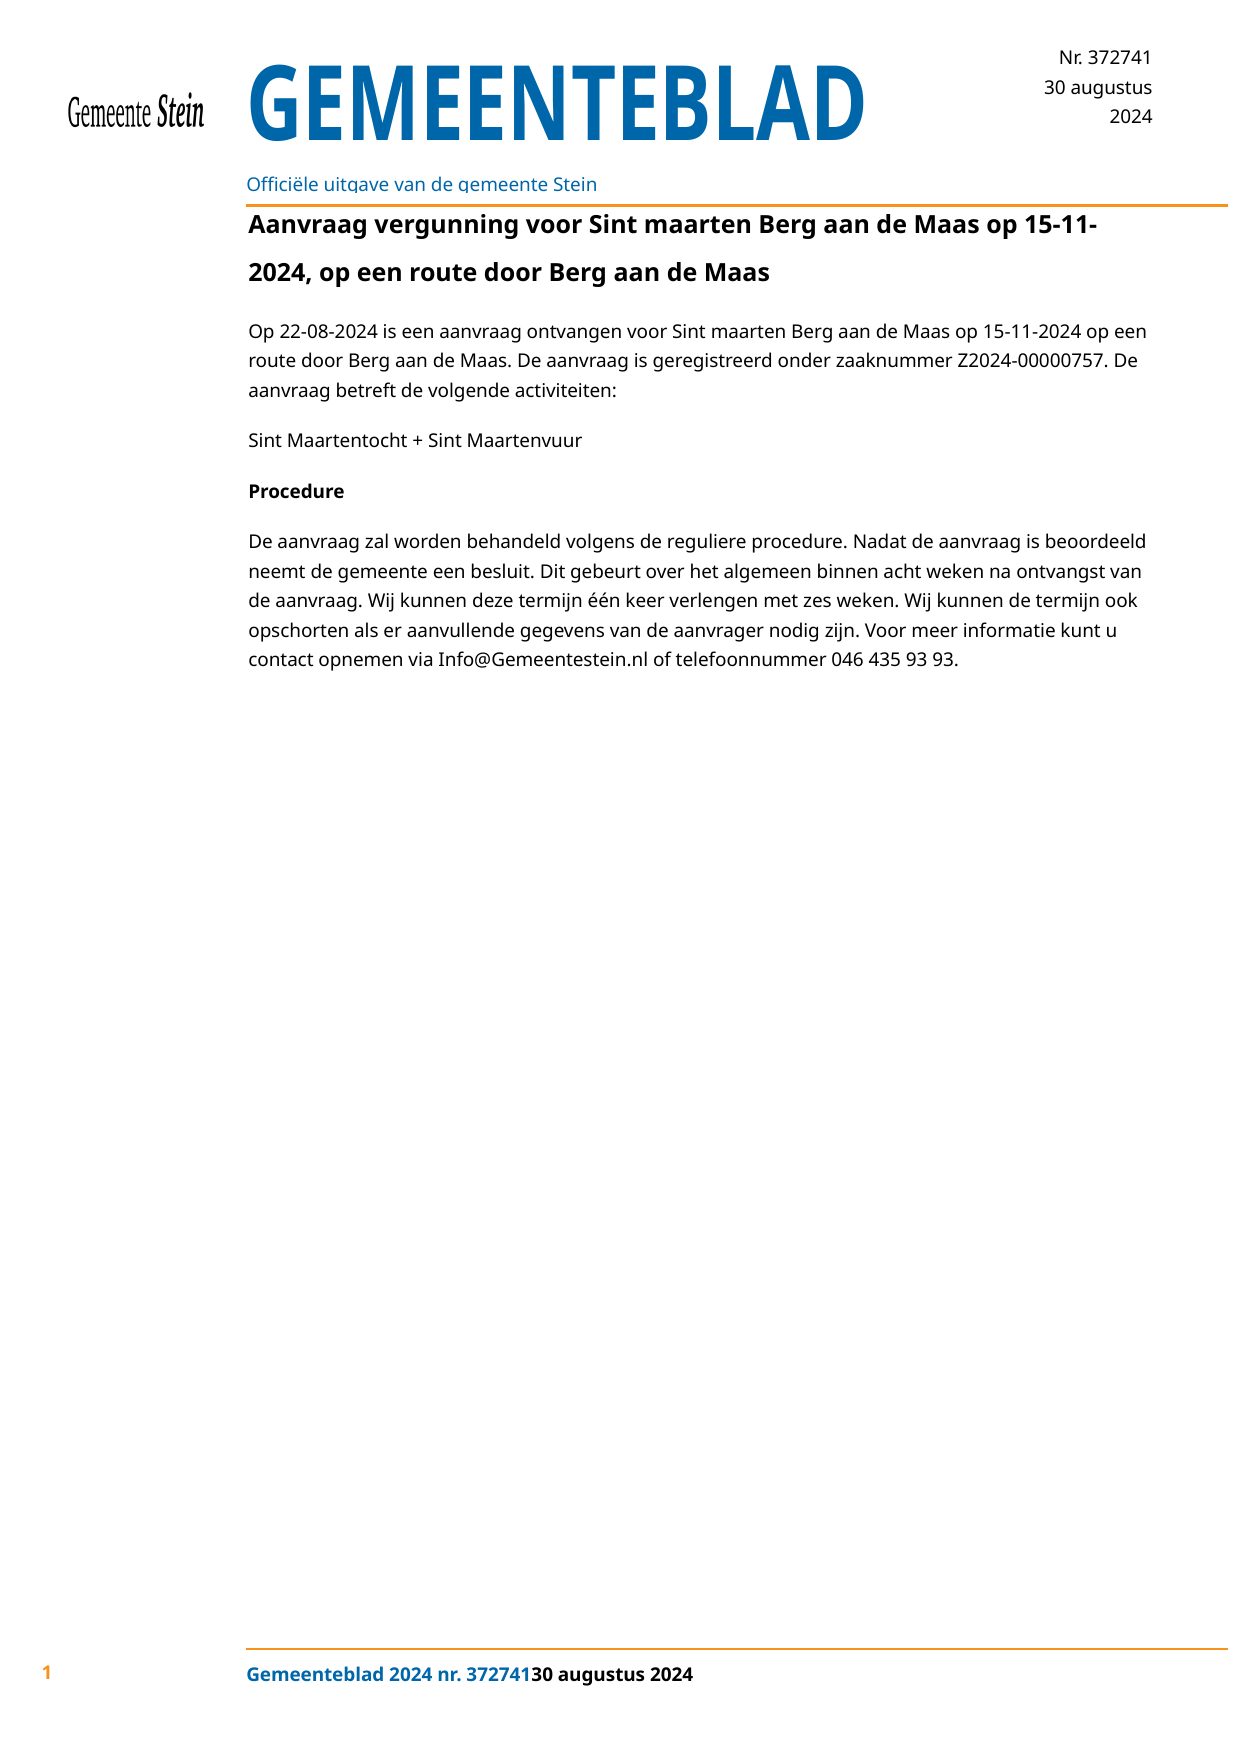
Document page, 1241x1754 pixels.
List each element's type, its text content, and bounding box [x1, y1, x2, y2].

text Sint Maartentocht + Sint Maartenvuur [248, 427, 1152, 453]
text De aanvraag zal worden behandeld volgens de reguliere procedure. Nadat de aanvraag is beoordeeld neemt de gemeente een besluit. Dit gebeurt over het algemeen binnen acht weken na ontvangst van de aanvraag. Wij kunnen deze termijn één keer verlengen met zes weken. Wij kunnen de termijn ook opschorten als er aanvullende gegevens van de aanvrager nodig zijn. Voor meer informatie kunt u contact opnemen via Info@Gemeentestein.nl of telefoonnummer 046 435 93 93. [248, 528, 1152, 672]
picture [41, 47, 231, 172]
text Procedure [248, 478, 1152, 504]
text Aanvraag vergunning voor Sint maarten Berg aan de Maas op 15-11-2024, op een route door Berg aan de Maas [248, 207, 1152, 288]
text Op 22-08-2024 is een aanvraag ontvangen voor Sint maarten Berg aan de Maas op 15-11-2024 op een route door Berg aan de Maas. De aanvraag is geregistreerd onder zaaknummer Z2024-00000757. De aanvraag betreft de volgende activiteiten: [248, 318, 1152, 403]
